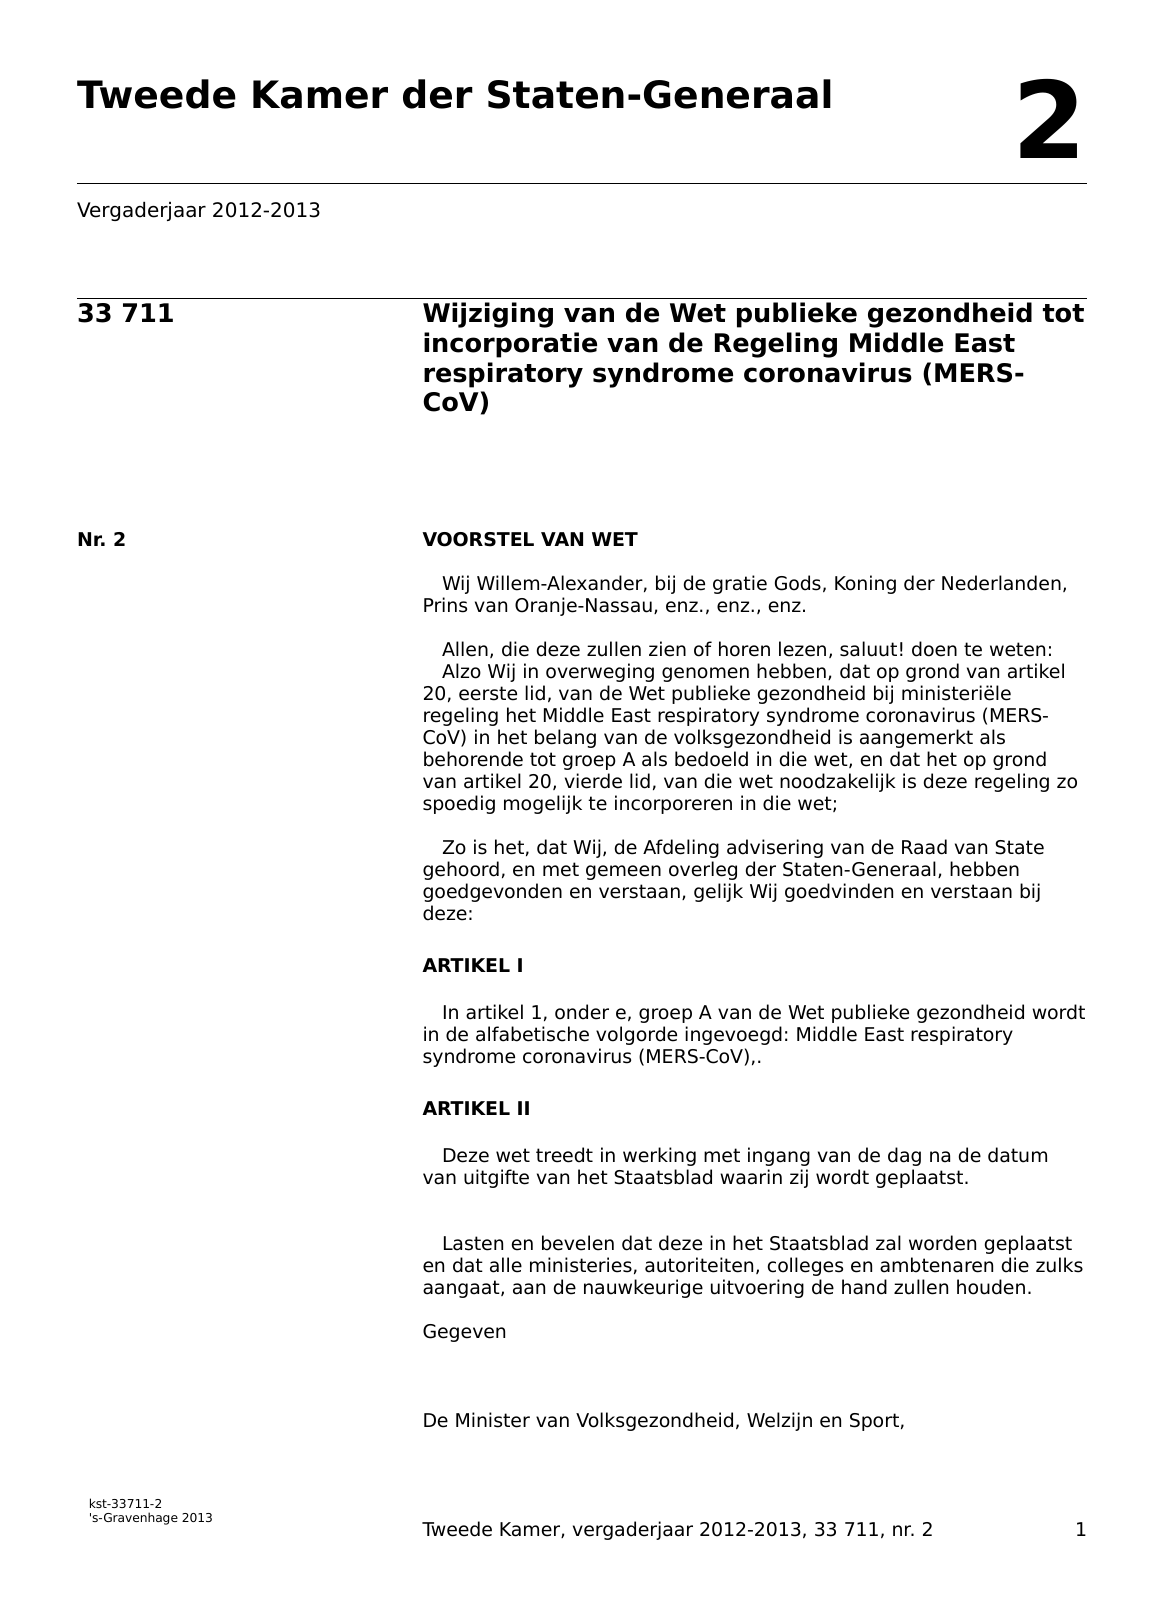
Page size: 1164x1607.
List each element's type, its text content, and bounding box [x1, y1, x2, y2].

text Zo is het, dat Wij, de Afdeling advisering van de Raad van State gehoord, en met gemeen overleg der Staten-Generaal, hebben goedgevonden en verstaan, gelijk Wij goedvinden en verstaan bij deze: [422, 837, 1087, 925]
subtitle ARTIKEL II [422, 1098, 1087, 1120]
table_cell Vergaderjaar 2012-2013 [77, 184, 1087, 298]
table_header 2 [886, 59, 1087, 183]
text Gegeven [422, 1321, 1087, 1343]
table_header Tweede Kamer der Staten-Generaal [77, 59, 886, 183]
subtitle ARTIKEL I [422, 955, 1087, 977]
text Allen, die deze zullen zien of horen lezen, saluut! doen te weten: [422, 639, 1087, 661]
text Wij Willem-Alexander, bij de gratie Gods, Koning der Nederlanden, Prins van Oranje-Nassau, enz., enz., enz. [422, 573, 1087, 617]
text 's-Gravenhage 2013 [88, 1511, 323, 1525]
subtitle Nr. 2 VOORSTEL VAN WET [77, 529, 1087, 551]
text In artikel 1, onder e, groep A van de Wet publieke gezondheid wordt in de alfabetische volgorde ingevoegd: Middle East respiratory syndrome coronavirus (MERS-CoV),. [422, 1002, 1087, 1068]
text Deze wet treedt in werking met ingang van de dag na de datum van uitgifte van het Staatsblad waarin zij wordt geplaatst. [422, 1145, 1087, 1189]
text kst-33711-2 [88, 1497, 323, 1511]
text Lasten en bevelen dat deze in het Staatsblad zal worden geplaatst en dat alle ministeries, autoriteiten, colleges en ambtenaren die zulks aangaat, aan de nauwkeurige uitvoering de hand zullen houden. [422, 1233, 1087, 1299]
text De Minister van Volksgezondheid, Welzijn en Sport, [422, 1410, 1087, 1432]
subtitle 33 711 Wijziging van de Wet publieke gezondheid tot incorporatie van de Regeling Middle East respiratory syndrome coronavirus (MERS-CoV) [77, 299, 1087, 418]
text Alzo Wij in overweging genomen hebben, dat op grond van artikel 20, eerste lid, van de Wet publieke gezondheid bij ministeriële regeling het Middle East respiratory syndrome coronavirus (MERS-CoV) in het belang van de volksgezondheid is aangemerkt als behorende tot groep A als bedoeld in die wet, en dat het op grond van artikel 20, vierde lid, van die wet noodzakelijk is deze regeling zo spoedig mogelijk te incorporeren in die wet; [422, 661, 1087, 815]
